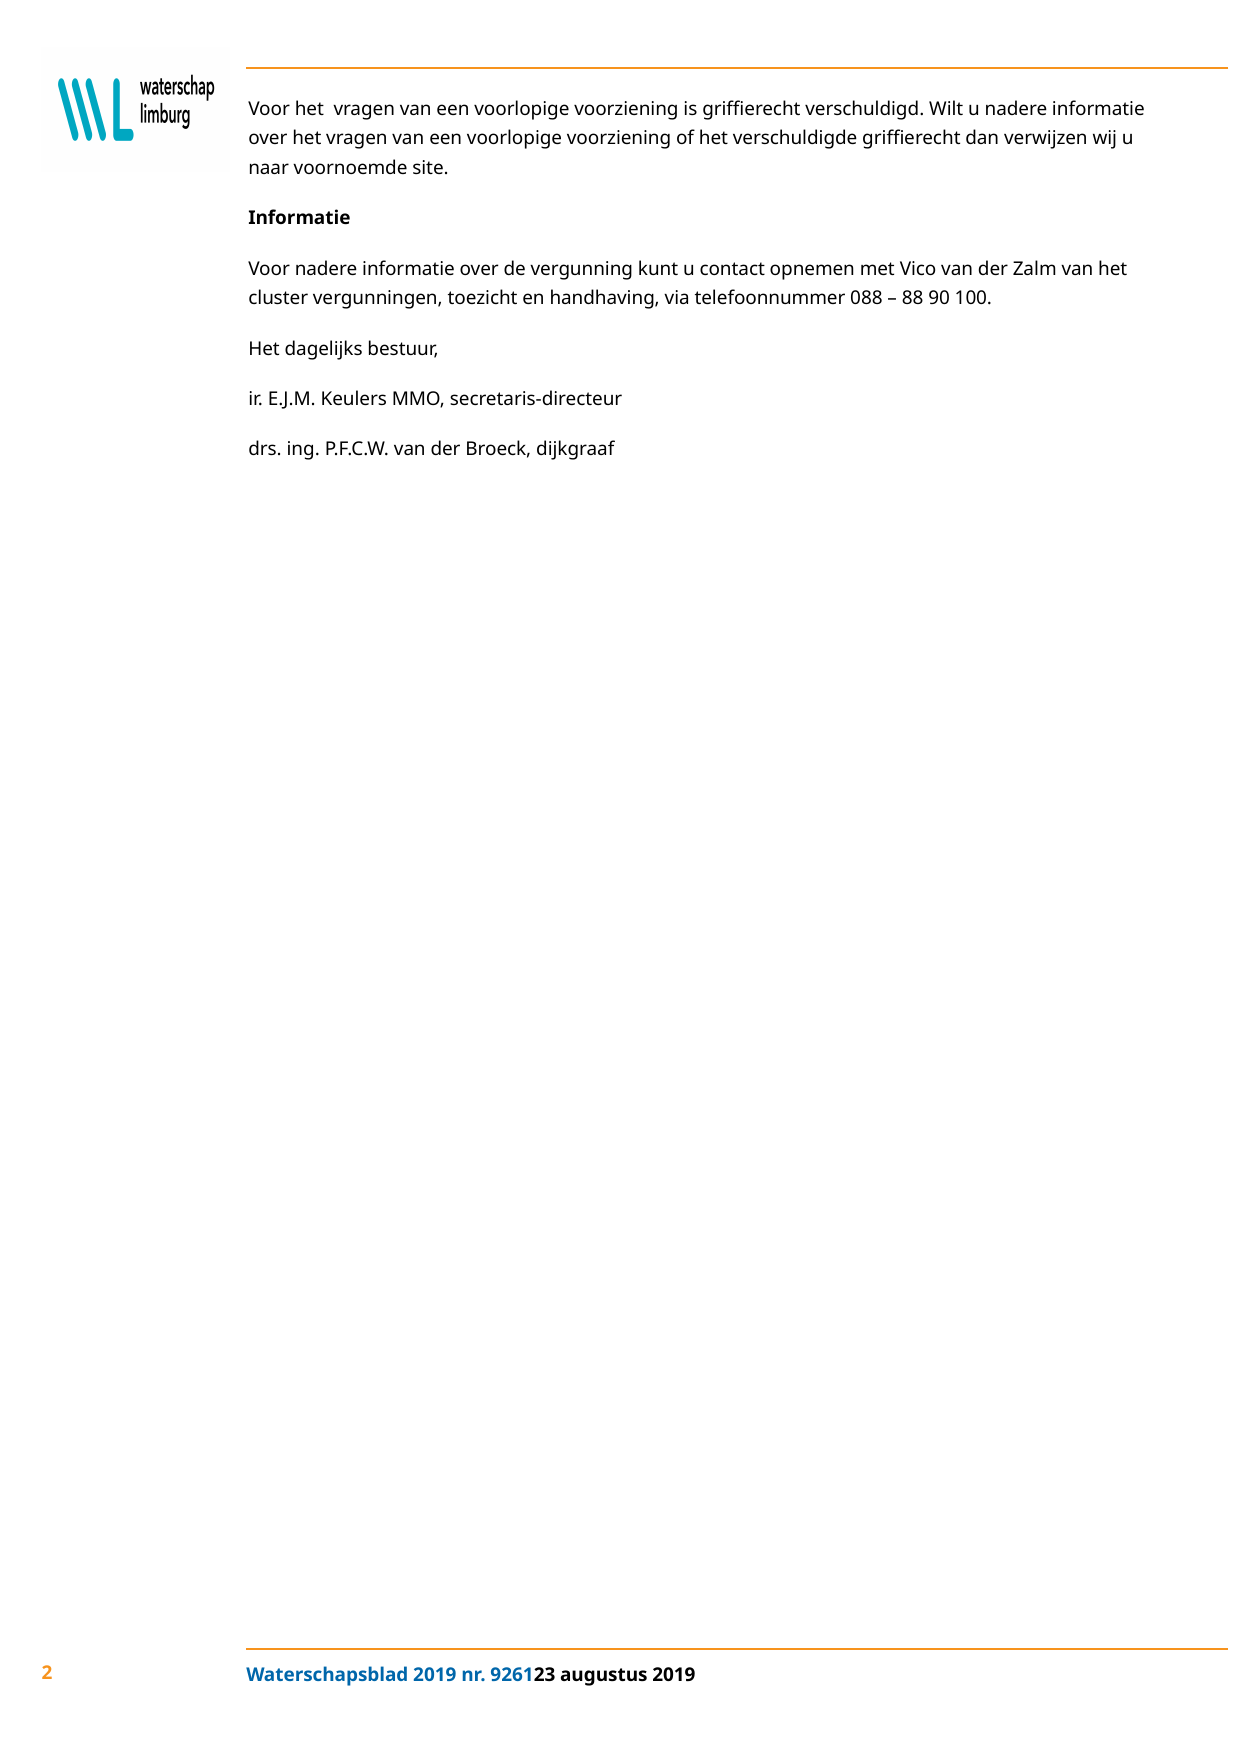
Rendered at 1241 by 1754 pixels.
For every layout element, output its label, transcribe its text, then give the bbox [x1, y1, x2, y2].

text Voor nadere informatie over de vergunning kunt u contact opnemen met Vico van der Zalm van het cluster vergunningen, toezicht en handhaving, via telefoonnummer 088 – 88 90 100. [248, 255, 1152, 310]
text Het dagelijks bestuur, [248, 335, 1152, 361]
text Informatie [248, 204, 1152, 230]
picture [41, 47, 231, 172]
table_header [248, 486, 1152, 512]
text Voor het vragen van een voorlopige voorziening is griffierecht verschuldigd. Wilt u nadere informatie over het vragen van een voorlopige voorziening of het verschuldigde griffierecht dan verwijzen wij u naar voornoemde site. [248, 95, 1152, 180]
text drs. ing. P.F.C.W. van der Broeck, dijkgraaf [248, 436, 1152, 461]
text ir. E.J.M. Keulers MMO, secretaris-directeur [248, 385, 1152, 411]
